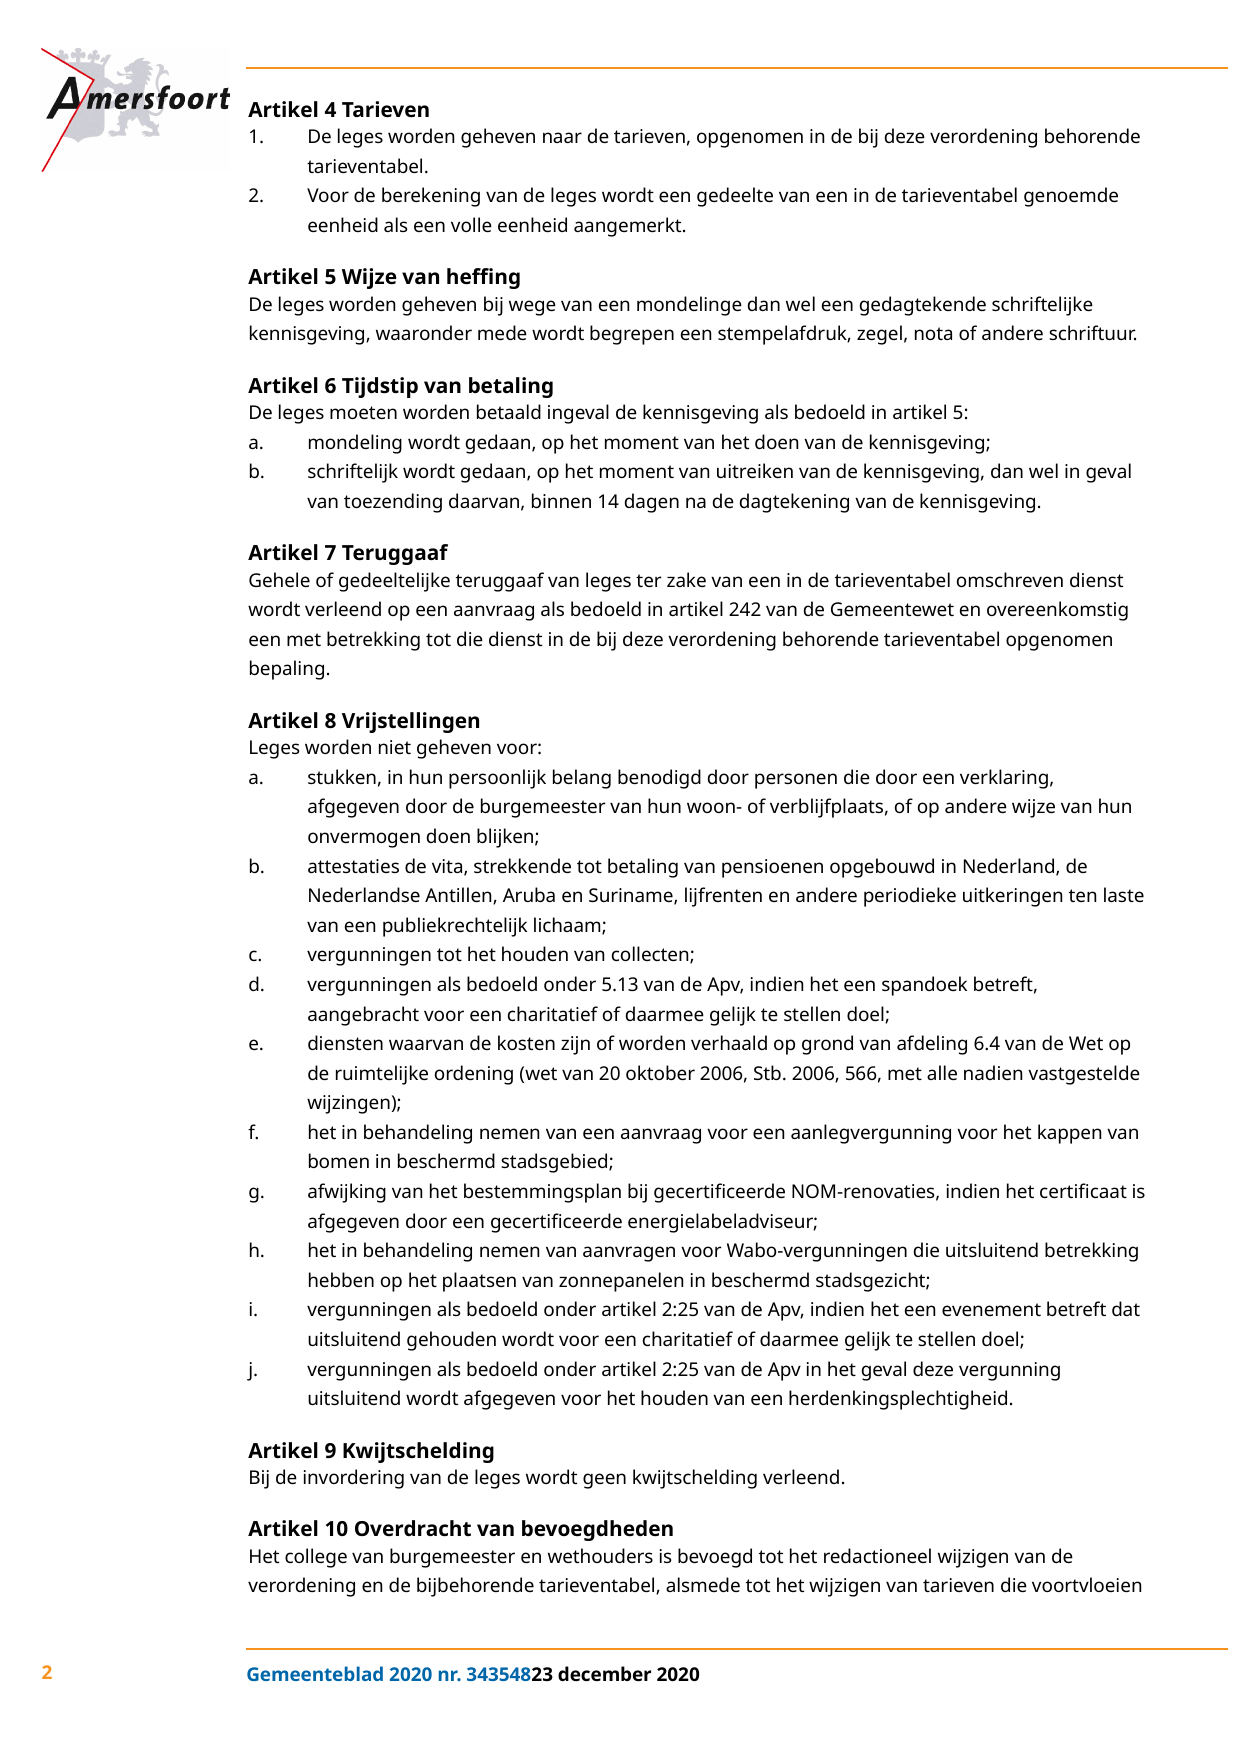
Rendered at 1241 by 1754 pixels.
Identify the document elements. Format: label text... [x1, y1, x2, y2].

text Artikel 4 Tarieven [248, 95, 1152, 123]
list De leges worden geheven naar de tarieven, opgenomen in de bij deze verordening behorende tarieventabel. [248, 123, 1152, 178]
text Artikel 7 Teruggaaf [248, 538, 1152, 567]
list attestaties de vita, strekkende tot betaling van pensioenen opgebouwd in Nederland, de Nederlandse Antillen, Aruba en Suriname, lijfrenten en andere periodieke uitkeringen ten laste van een publiekrechtelijk lichaam; [248, 853, 1152, 938]
picture [41, 47, 231, 172]
text Gehele of gedeeltelijke teruggaaf van leges ter zake van een in de tarieventabel omschreven dienst wordt verleend op een aanvraag als bedoeld in artikel 242 van de Gemeentewet en overeenkomstig een met betrekking tot die dienst in de bij deze verordening behorende tarieventabel opgenomen bepaling. [248, 567, 1152, 681]
text Artikel 10 Overdracht van bevoegdheden [248, 1514, 1152, 1543]
text De leges moeten worden betaald ingeval de kennisgeving als bedoeld in artikel 5: [248, 399, 1152, 425]
text Artikel 5 Wijze van heffing [248, 262, 1152, 291]
list Voor de berekening van de leges wordt een gedeelte van een in de tarieventabel genoemde eenheid als een volle eenheid aangemerkt. [248, 182, 1152, 238]
list vergunningen als bedoeld onder 5.13 van de Apv, indien het een spandoek betreft, aangebracht voor een charitatief of daarmee gelijk te stellen doel; [248, 971, 1152, 1026]
list stukken, in hun persoonlijk belang benodigd door personen die door een verklaring, afgegeven door de burgemeester van hun woon- of verblijfplaats, of op andere wijze van hun onvermogen doen blijken; [248, 764, 1152, 849]
text Artikel 8 Vrijstellingen [248, 706, 1152, 734]
text Leges worden niet geheven voor: [248, 734, 1152, 760]
list vergunningen als bedoeld onder artikel 2:25 van de Apv in het geval deze vergunning uitsluitend wordt afgegeven voor het houden van een herdenkingsplechtigheid. [248, 1356, 1152, 1411]
list het in behandeling nemen van een aanvraag voor een aanlegvergunning voor het kappen van bomen in beschermd stadsgebied; [248, 1119, 1152, 1174]
text Artikel 9 Kwijtschelding [248, 1436, 1152, 1464]
list mondeling wordt gedaan, op het moment van het doen van de kennisgeving; [248, 429, 1152, 454]
list vergunningen als bedoeld onder artikel 2:25 van de Apv, indien het een evenement betreft dat uitsluitend gehouden wordt voor een charitatief of daarmee gelijk te stellen doel; [248, 1297, 1152, 1352]
text Het college van burgemeester en wethouders is bevoegd tot het redactioneel wijzigen van de verordening en de bijbehorende tarieventabel, alsmede tot het wijzigen van tarieven die voortvloeien [248, 1543, 1152, 1598]
list diensten waarvan de kosten zijn of worden verhaald op grond van afdeling 6.4 van de Wet op de ruimtelijke ordening (wet van 20 oktober 2006, Stb. 2006, 566, met alle nadien vastgestelde wijzingen); [248, 1030, 1152, 1115]
list het in behandeling nemen van aanvragen voor Wabo-vergunningen die uitsluitend betrekking hebben op het plaatsen van zonnepanelen in beschermd stadsgezicht; [248, 1237, 1152, 1293]
text Artikel 6 Tijdstip van betaling [248, 371, 1152, 399]
list afwijking van het bestemmingsplan bij gecertificeerde NOM-renovaties, indien het certificaat is afgegeven door een gecertificeerde energielabeladviseur; [248, 1178, 1152, 1233]
text Bij de invordering van de leges wordt geen kwijtschelding verleend. [248, 1464, 1152, 1490]
list vergunningen tot het houden van collecten; [248, 942, 1152, 967]
list schriftelijk wordt gedaan, op het moment van uitreiken van de kennisgeving, dan wel in geval van toezending daarvan, binnen 14 dagen na de dagtekening van de kennisgeving. [248, 458, 1152, 514]
text De leges worden geheven bij wege van een mondelinge dan wel een gedagtekende schriftelijke kennisgeving, waaronder mede wordt begrepen een stempelafdruk, zegel, nota of andere schriftuur. [248, 291, 1152, 346]
